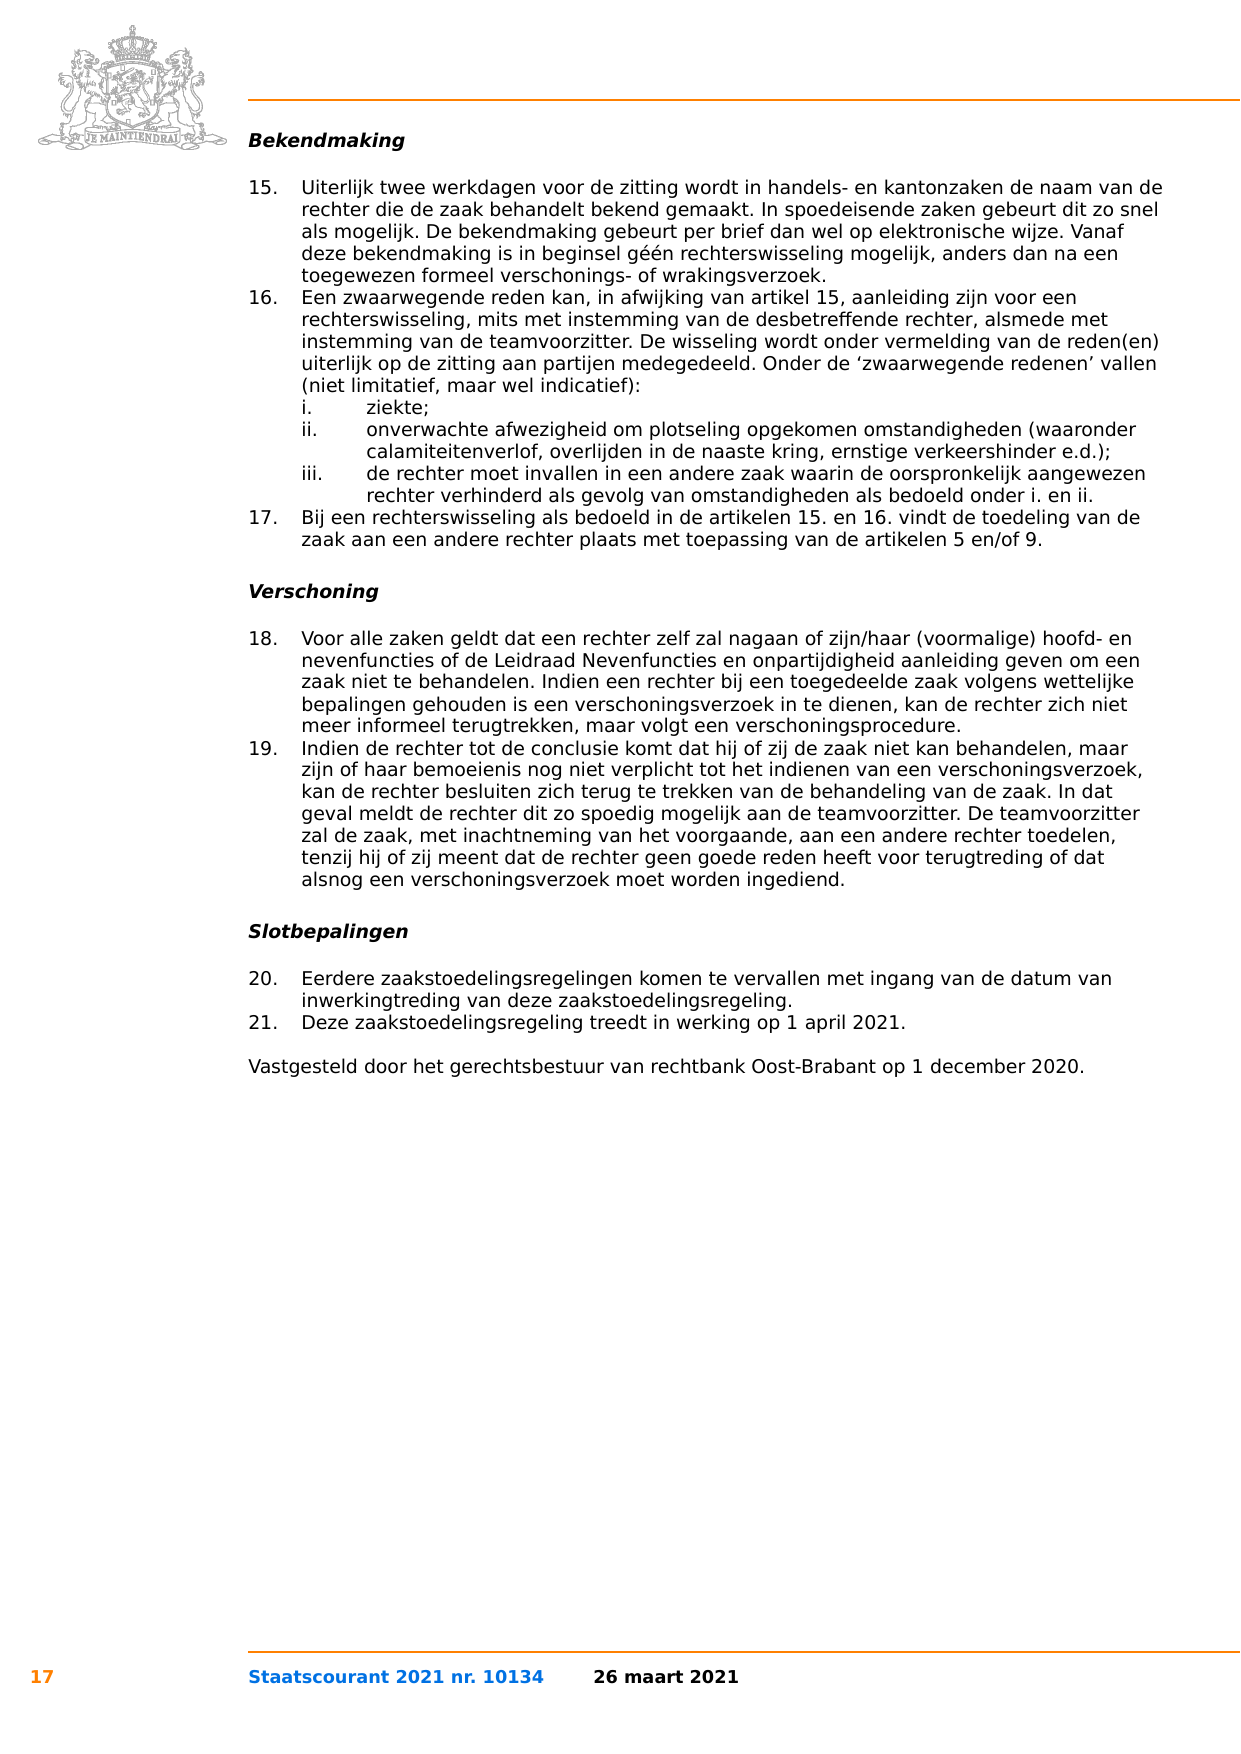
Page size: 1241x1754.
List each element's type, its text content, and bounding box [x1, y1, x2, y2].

subtitle Bekendmaking [248, 130, 1163, 152]
text 19. Indien de rechter tot de conclusie komt dat hij of zij de zaak niet kan behandelen, maar zijn of haar bemoeienis nog niet verplicht tot het indienen van een verschoningsverzoek, kan de rechter besluiten zich terug te trekken van de behandeling van de zaak. In dat geval meldt de rechter dit zo spoedig mogelijk aan de teamvoorzitter. De teamvoorzitter zal de zaak, met inachtneming van het voorgaande, aan een andere rechter toedelen, tenzij hij of zij meent dat de rechter geen goede reden heeft voor terugtreding of dat alsnog een verschoningsverzoek moet worden ingediend. [248, 737, 1163, 891]
text 21. Deze zaakstoedelingsregeling treedt in werking op 1 april 2021. [248, 1012, 1163, 1034]
subtitle Slotbepalingen [248, 921, 1163, 943]
text ii. onverwachte afwezigheid om plotseling opgekomen omstandigheden (waaronder calamiteitenverlof, overlijden in de naaste kring, ernstige verkeershinder e.d.); [301, 419, 1163, 463]
text 20. Eerdere zaakstoedelingsregelingen komen te vervallen met ingang van de datum van inwerkingtreding van deze zaakstoedelingsregeling. [248, 968, 1163, 1012]
text i. ziekte; [301, 397, 1163, 419]
picture [38, 25, 227, 150]
text iii. de rechter moet invallen in een andere zaak waarin de oorspronkelijk aangewezen rechter verhinderd als gevolg van omstandigheden als bedoeld onder i. en ii. [301, 463, 1163, 507]
text 15. Uiterlijk twee werkdagen voor de zitting wordt in handels- en kantonzaken de naam van de rechter die de zaak behandelt bekend gemaakt. In spoedeisende zaken gebeurt dit zo snel als mogelijk. De bekendmaking gebeurt per brief dan wel op elektronische wijze. Vanaf deze bekendmaking is in beginsel géén rechterswisseling mogelijk, anders dan na een toegewezen formeel verschonings- of wrakingsverzoek. [248, 177, 1163, 287]
text 18. Voor alle zaken geldt dat een rechter zelf zal nagaan of zijn/haar (voormalige) hoofd- en nevenfuncties of de Leidraad Nevenfuncties en onpartijdigheid aanleiding geven om een zaak niet te behandelen. Indien een rechter bij een toegedeelde zaak volgens wettelijke bepalingen gehouden is een verschoningsverzoek in te dienen, kan de rechter zich niet meer informeel terugtrekken, maar volgt een verschoningsprocedure. [248, 627, 1163, 737]
text Vastgesteld door het gerechtsbestuur van rechtbank Oost-Brabant op 1 december 2020. [248, 1056, 1163, 1078]
text 17. Bij een rechterswisseling als bedoeld in de artikelen 15. en 16. vindt de toedeling van de zaak aan een andere rechter plaats met toepassing van de artikelen 5 en/of 9. [248, 507, 1163, 551]
text 16. Een zwaarwegende reden kan, in afwijking van artikel 15, aanleiding zijn voor een rechterswisseling, mits met instemming van de desbetreffende rechter, alsmede met instemming van de teamvoorzitter. De wisseling wordt onder vermelding van de reden(en) uiterlijk op de zitting aan partijen medegedeeld. Onder de ‘zwaarwegende redenen’ vallen (niet limitatief, maar wel indicatief): [248, 287, 1163, 397]
subtitle Verschoning [248, 581, 1163, 602]
